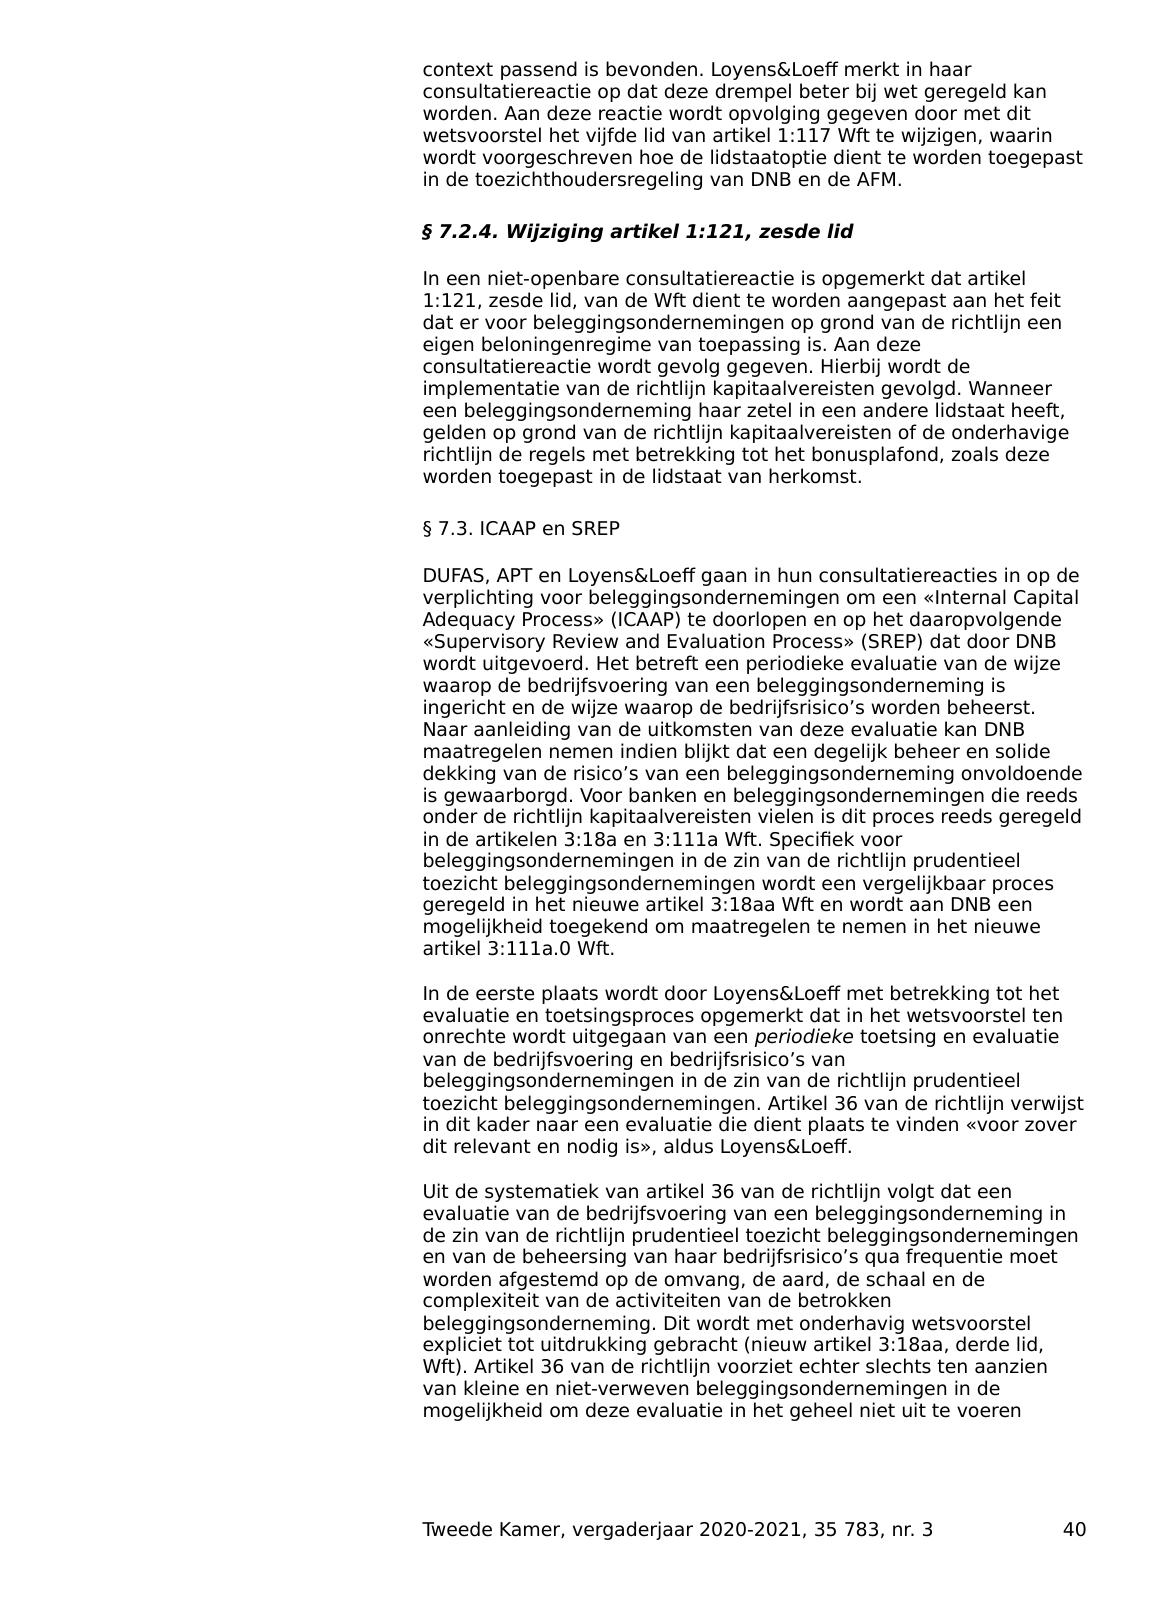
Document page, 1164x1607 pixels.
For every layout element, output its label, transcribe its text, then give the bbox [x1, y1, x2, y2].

subtitle § 7.3. ICAAP en SREP [422, 518, 1087, 540]
text In een niet-openbare consultatiereactie is opgemerkt dat artikel 1:121, zesde lid, van de Wft dient te worden aangepast aan het feit dat er voor beleggingsondernemingen op grond van de richtlijn een eigen beloningenregime van toepassing is. Aan deze consultatiereactie wordt gevolg gegeven. Hierbij wordt de implementatie van de richtlijn kapitaalvereisten gevolgd. Wanneer een beleggingsonderneming haar zetel in een andere lidstaat heeft, gelden op grond van de richtlijn kapitaalvereisten of de onderhavige richtlijn de regels met betrekking tot het bonusplafond, zoals deze worden toegepast in de lidstaat van herkomst. [422, 268, 1087, 488]
text context passend is bevonden. Loyens&Loeff merkt in haar consultatiereactie op dat deze drempel beter bij wet geregeld kan worden. Aan deze reactie wordt opvolging gegeven door met dit wetsvoorstel het vijfde lid van artikel 1:117 Wft te wijzigen, waarin wordt voorgeschreven hoe de lidstaatoptie dient te worden toegepast in de toezichthoudersregeling van DNB en de AFM. [422, 59, 1087, 191]
text Uit de systematiek van artikel 36 van de richtlijn volgt dat een evaluatie van de bedrijfsvoering van een beleggingsonderneming in de zin van de richtlijn prudentieel toezicht beleggingsondernemingen en van de beheersing van haar bedrijfsrisico’s qua frequentie moet worden afgestemd op de omvang, de aard, de schaal en de complexiteit van de activiteiten van de betrokken beleggingsonderneming. Dit wordt met onderhavig wetsvoorstel expliciet tot uitdrukking gebracht (nieuw artikel 3:18aa, derde lid, Wft). Artikel 36 van de richtlijn voorziet echter slechts ten aanzien van kleine en niet-verweven beleggingsondernemingen in de mogelijkheid om deze evaluatie in het geheel niet uit te voeren [422, 1181, 1087, 1422]
text DUFAS, APT en Loyens&Loeff gaan in hun consultatiereacties in op de verplichting voor beleggingsondernemingen om een «Internal Capital Adequacy Process» (ICAAP) te doorlopen en op het daaropvolgende «Supervisory Review and Evaluation Process» (SREP) dat door DNB wordt uitgevoerd. Het betreft een periodieke evaluatie van de wijze waarop de bedrijfsvoering van een beleggingsonderneming is ingericht en de wijze waarop de bedrijfsrisico’s worden beheerst. Naar aanleiding van de uitkomsten van deze evaluatie kan DNB maatregelen nemen indien blijkt dat een degelijk beheer en solide dekking van de risico’s van een beleggingsonderneming onvoldoende is gewaarborgd. Voor banken en beleggingsondernemingen die reeds onder de richtlijn kapitaalvereisten vielen is dit proces reeds geregeld in de artikelen 3:18a en 3:111a Wft. Specifiek voor beleggingsondernemingen in de zin van de richtlijn prudentieel toezicht beleggingsondernemingen wordt een vergelijkbaar proces geregeld in het nieuwe artikel 3:18aa Wft en wordt aan DNB een mogelijkheid toegekend om maatregelen te nemen in het nieuwe artikel 3:111a.0 Wft. [422, 565, 1087, 960]
text In de eerste plaats wordt door Loyens&Loeff met betrekking tot het evaluatie en toetsingsproces opgemerkt dat in het wetsvoorstel ten onrechte wordt uitgegaan van een periodieke toetsing en evaluatie van de bedrijfsvoering en bedrijfsrisico’s van beleggingsondernemingen in de zin van de richtlijn prudentieel toezicht beleggingsondernemingen. Artikel 36 van de richtlijn verwijst in dit kader naar een evaluatie die dient plaats te vinden «voor zover dit relevant en nodig is», aldus Loyens&Loeff. [422, 982, 1087, 1158]
subtitle § 7.2.4. Wijziging artikel 1:121, zesde lid [422, 221, 1087, 243]
